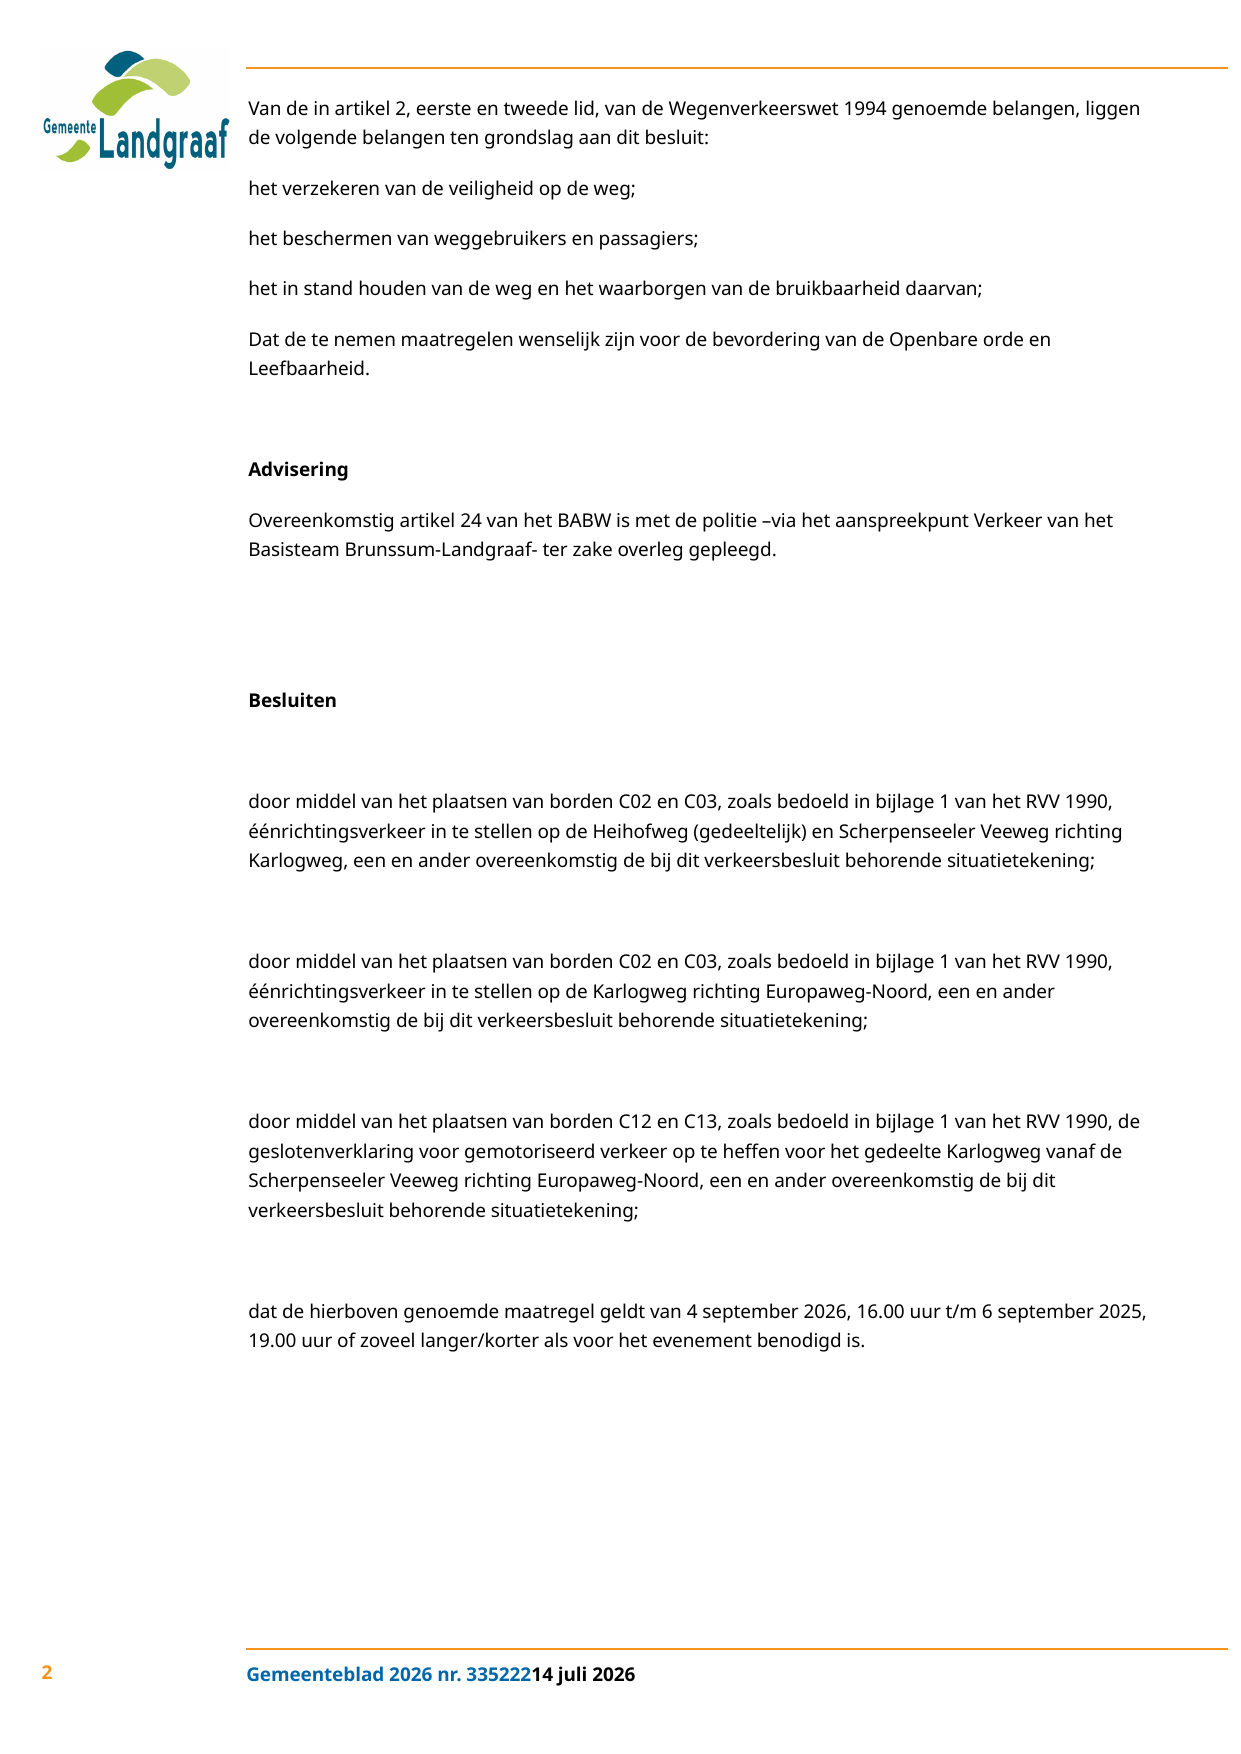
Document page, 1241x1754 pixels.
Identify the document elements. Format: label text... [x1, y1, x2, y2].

picture [41, 47, 231, 172]
text Overeenkomstig artikel 24 van het BABW is met de politie –via het aanspreekpunt Verkeer van het Basisteam Brunssum-Landgraaf- ter zake overleg gepleegd. [248, 507, 1152, 562]
text het beschermen van weggebruikers en passagiers; [248, 225, 1152, 251]
text Advisering [248, 456, 1152, 482]
text door middel van het plaatsen van borden C02 en C03, zoals bedoeld in bijlage 1 van het RVV 1990, éénrichtingsverkeer in te stellen op de Heihofweg (gedeeltelijk) en Scherpenseeler Veeweg richting Karlogweg, een en ander overeenkomstig de bij dit verkeersbesluit behorende situatietekening; [248, 788, 1152, 873]
text door middel van het plaatsen van borden C12 en C13, zoals bedoeld in bijlage 1 van het RVV 1990, de geslotenverklaring voor gemotoriseerd verkeer op te heffen voor het gedeelte Karlogweg vanaf de Scherpenseeler Veeweg richting Europaweg-Noord, een en ander overeenkomstig de bij dit verkeersbesluit behorende situatietekening; [248, 1108, 1152, 1223]
text het in stand houden van de weg en het waarborgen van de bruikbaarheid daarvan; [248, 276, 1152, 301]
text door middel van het plaatsen van borden C02 en C03, zoals bedoeld in bijlage 1 van het RVV 1990, éénrichtingsverkeer in te stellen op de Karlogweg richting Europaweg-Noord, een en ander overeenkomstig de bij dit verkeersbesluit behorende situatietekening; [248, 948, 1152, 1033]
text het verzekeren van de veiligheid op de weg; [248, 175, 1152, 201]
text Van de in artikel 2, eerste en tweede lid, van de Wegenverkeerswet 1994 genoemde belangen, liggen de volgende belangen ten grondslag aan dit besluit: [248, 95, 1152, 150]
text Besluiten [248, 688, 1152, 713]
text dat de hierboven genoemde maatregel geldt van 4 september 2026, 16.00 uur t/m 6 september 2025, 19.00 uur of zoveel langer/korter als voor het evenement benodigd is. [248, 1298, 1152, 1353]
text Dat de te nemen maatregelen wenselijk zijn voor de bevordering van de Openbare orde en Leefbaarheid. [248, 326, 1152, 381]
